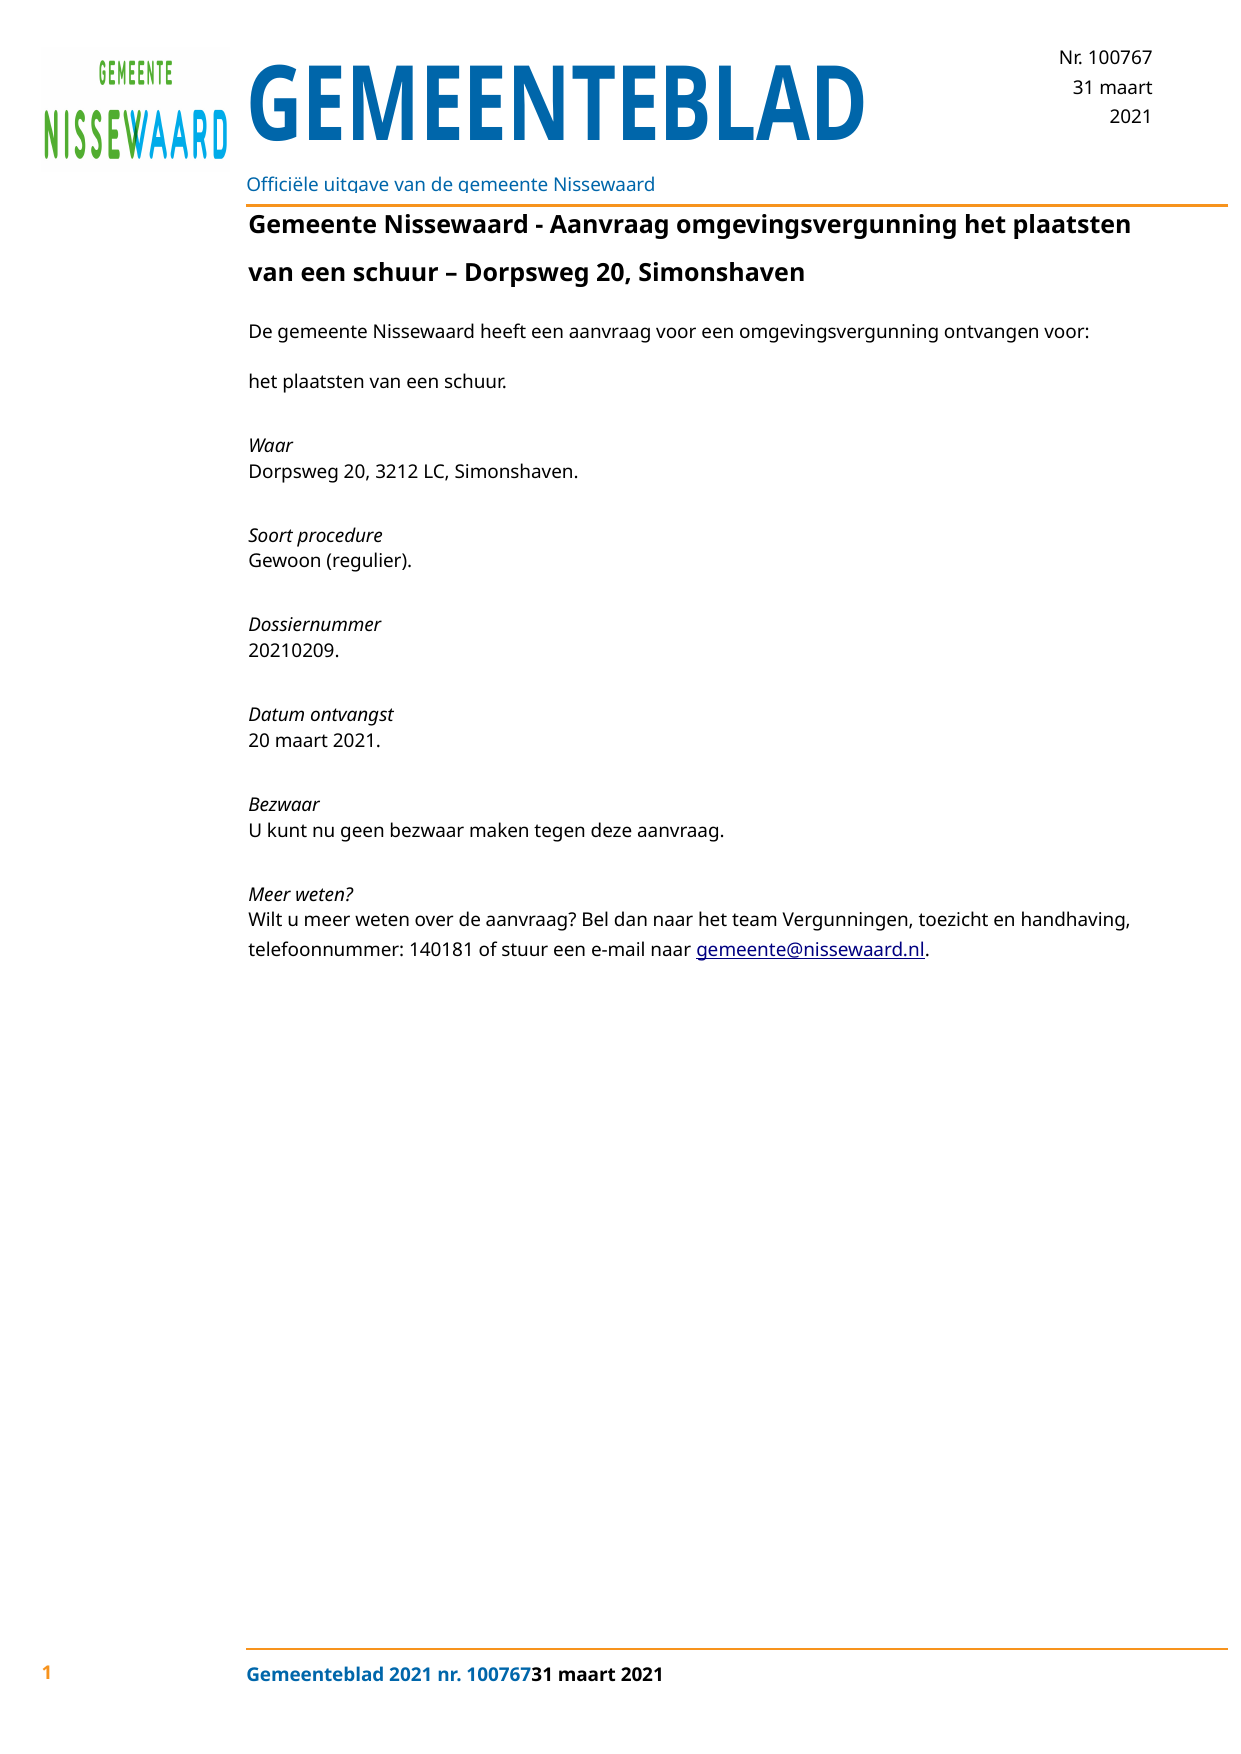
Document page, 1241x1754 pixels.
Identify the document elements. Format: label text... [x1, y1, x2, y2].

text 20 maart 2021. [248, 727, 1152, 753]
text Dossiernummer [248, 612, 1152, 637]
text het plaatsten van een schuur. [248, 368, 1152, 394]
text Bezwaar [248, 791, 1152, 817]
picture [41, 47, 231, 172]
text De gemeente Nissewaard heeft een aanvraag voor een omgevingsvergunning ontvangen voor: [248, 318, 1152, 344]
text Gemeente Nissewaard - Aanvraag omgevingsvergunning het plaatsten van een schuur – Dorpsweg 20, Simonshaven [248, 207, 1152, 288]
text Wilt u meer weten over de aanvraag? Bel dan naar het team Vergunningen, toezicht en handhaving, telefoonnummer: 140181 of stuur een e-mail naar gemeente@nissewaard.nl. [248, 906, 1152, 962]
text Meer weten? [248, 881, 1152, 906]
text Soort procedure [248, 522, 1152, 548]
text U kunt nu geen bezwaar maken tegen deze aanvraag. [248, 817, 1152, 842]
text Waar [248, 432, 1152, 458]
text Gewoon (regulier). [248, 548, 1152, 573]
text Datum ontvangst [248, 701, 1152, 727]
text 20210209. [248, 637, 1152, 663]
text Dorpsweg 20, 3212 LC, Simonshaven. [248, 458, 1152, 484]
